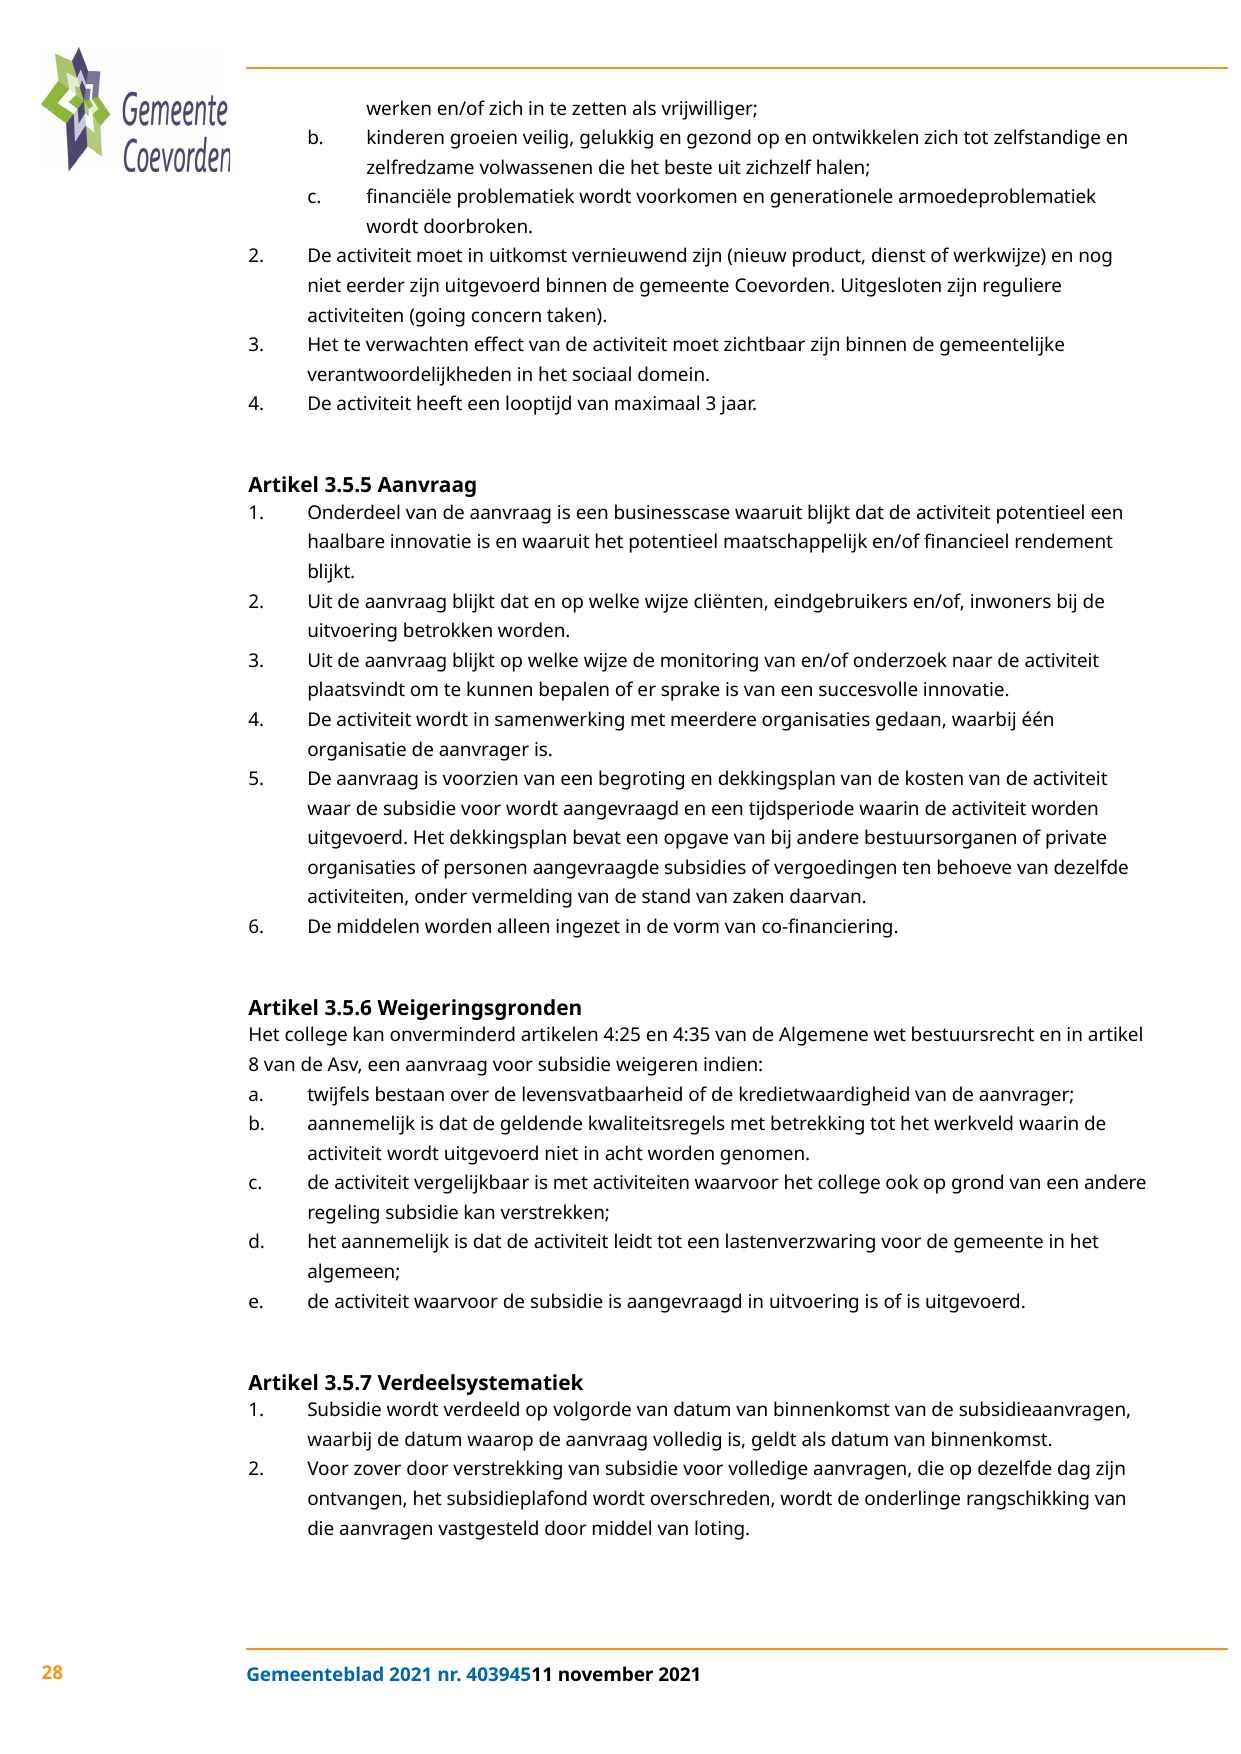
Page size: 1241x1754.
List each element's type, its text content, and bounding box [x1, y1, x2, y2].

list kinderen groeien veilig, gelukkig en gezond op en ontwikkelen zich tot zelfstandige en zelfredzame volwassenen die het beste uit zichzelf halen; [307, 124, 1152, 180]
text Het college kan onverminderd artikelen 4:25 en 4:35 van de Algemene wet bestuursrecht en in artikel 8 van de Asv, een aanvraag voor subsidie weigeren indien: [248, 1022, 1152, 1077]
picture [41, 47, 231, 172]
list werken en/of zich in te zetten als vrijwilliger; [307, 95, 1152, 121]
list de activiteit vergelijkbaar is met activiteiten waarvoor het college ook op grond van een andere regeling subsidie kan verstrekken; [248, 1169, 1152, 1225]
list De middelen worden alleen ingezet in de vorm van co-financiering. [248, 913, 1152, 939]
list Het te verwachten effect van de activiteit moet zichtbaar zijn binnen de gemeentelijke verantwoordelijkheden in het sociaal domein. [248, 331, 1152, 387]
text Artikel 3.5.7 Verdeelsystematiek [248, 1368, 1152, 1396]
list financiële problematiek wordt voorkomen en generationele armoedeproblematiek wordt doorbroken. [307, 183, 1152, 239]
list De aanvraag is voorzien van een begroting en dekkingsplan van de kosten van de activiteit waar de subsidie voor wordt aangevraagd en een tijdsperiode waarin de activiteit worden uitgevoerd. Het dekkingsplan bevat een opgave van bij andere bestuursorganen of private organisaties of personen aangevraagde subsidies of vergoedingen ten behoeve van dezelfde activiteiten, onder vermelding van de stand van zaken daarvan. [248, 765, 1152, 909]
list aannemelijk is dat de geldende kwaliteitsregels met betrekking tot het werkveld waarin de activiteit wordt uitgevoerd niet in acht worden genomen. [248, 1110, 1152, 1166]
list De activiteit moet in uitkomst vernieuwend zijn (nieuw product, dienst of werkwijze) en nog niet eerder zijn uitgevoerd binnen de gemeente Coevorden. Uitgesloten zijn reguliere activiteiten (going concern taken). [248, 243, 1152, 328]
text Artikel 3.5.5 Aanvraag [248, 471, 1152, 499]
list Voor zover door verstrekking van subsidie voor volledige aanvragen, die op dezelfde dag zijn ontvangen, het subsidieplafond wordt overschreden, wordt de onderlinge rangschikking van die aanvragen vastgesteld door middel van loting. [248, 1456, 1152, 1540]
list Uit de aanvraag blijkt dat en op welke wijze cliënten, eindgebruikers en/of, inwoners bij de uitvoering betrokken worden. [248, 588, 1152, 643]
list De activiteit heeft een looptijd van maximaal 3 jaar. [248, 391, 1152, 416]
text Artikel 3.5.6 Weigeringsgronden [248, 993, 1152, 1022]
list Subsidie wordt verdeeld op volgorde van datum van binnenkomst van de subsidieaanvragen, waarbij de datum waarop de aanvraag volledig is, geldt als datum van binnenkomst. [248, 1396, 1152, 1452]
list Onderdeel van de aanvraag is een businesscase waaruit blijkt dat de activiteit potentieel een haalbare innovatie is en waaruit het potentieel maatschappelijk en/of financieel rendement blijkt. [248, 499, 1152, 584]
list Uit de aanvraag blijkt op welke wijze de monitoring van en/of onderzoek naar de activiteit plaatsvindt om te kunnen bepalen of er sprake is van een succesvolle innovatie. [248, 647, 1152, 702]
list het aannemelijk is dat de activiteit leidt tot een lastenverzwaring voor de gemeente in het algemeen; [248, 1229, 1152, 1284]
list de activiteit waarvoor de subsidie is aangevraagd in uitvoering is of is uitgevoerd. [248, 1288, 1152, 1314]
list De activiteit wordt in samenwerking met meerdere organisaties gedaan, waarbij één organisatie de aanvrager is. [248, 706, 1152, 761]
list twijfels bestaan over de levensvatbaarheid of de kredietwaardigheid van de aanvrager; [248, 1081, 1152, 1107]
